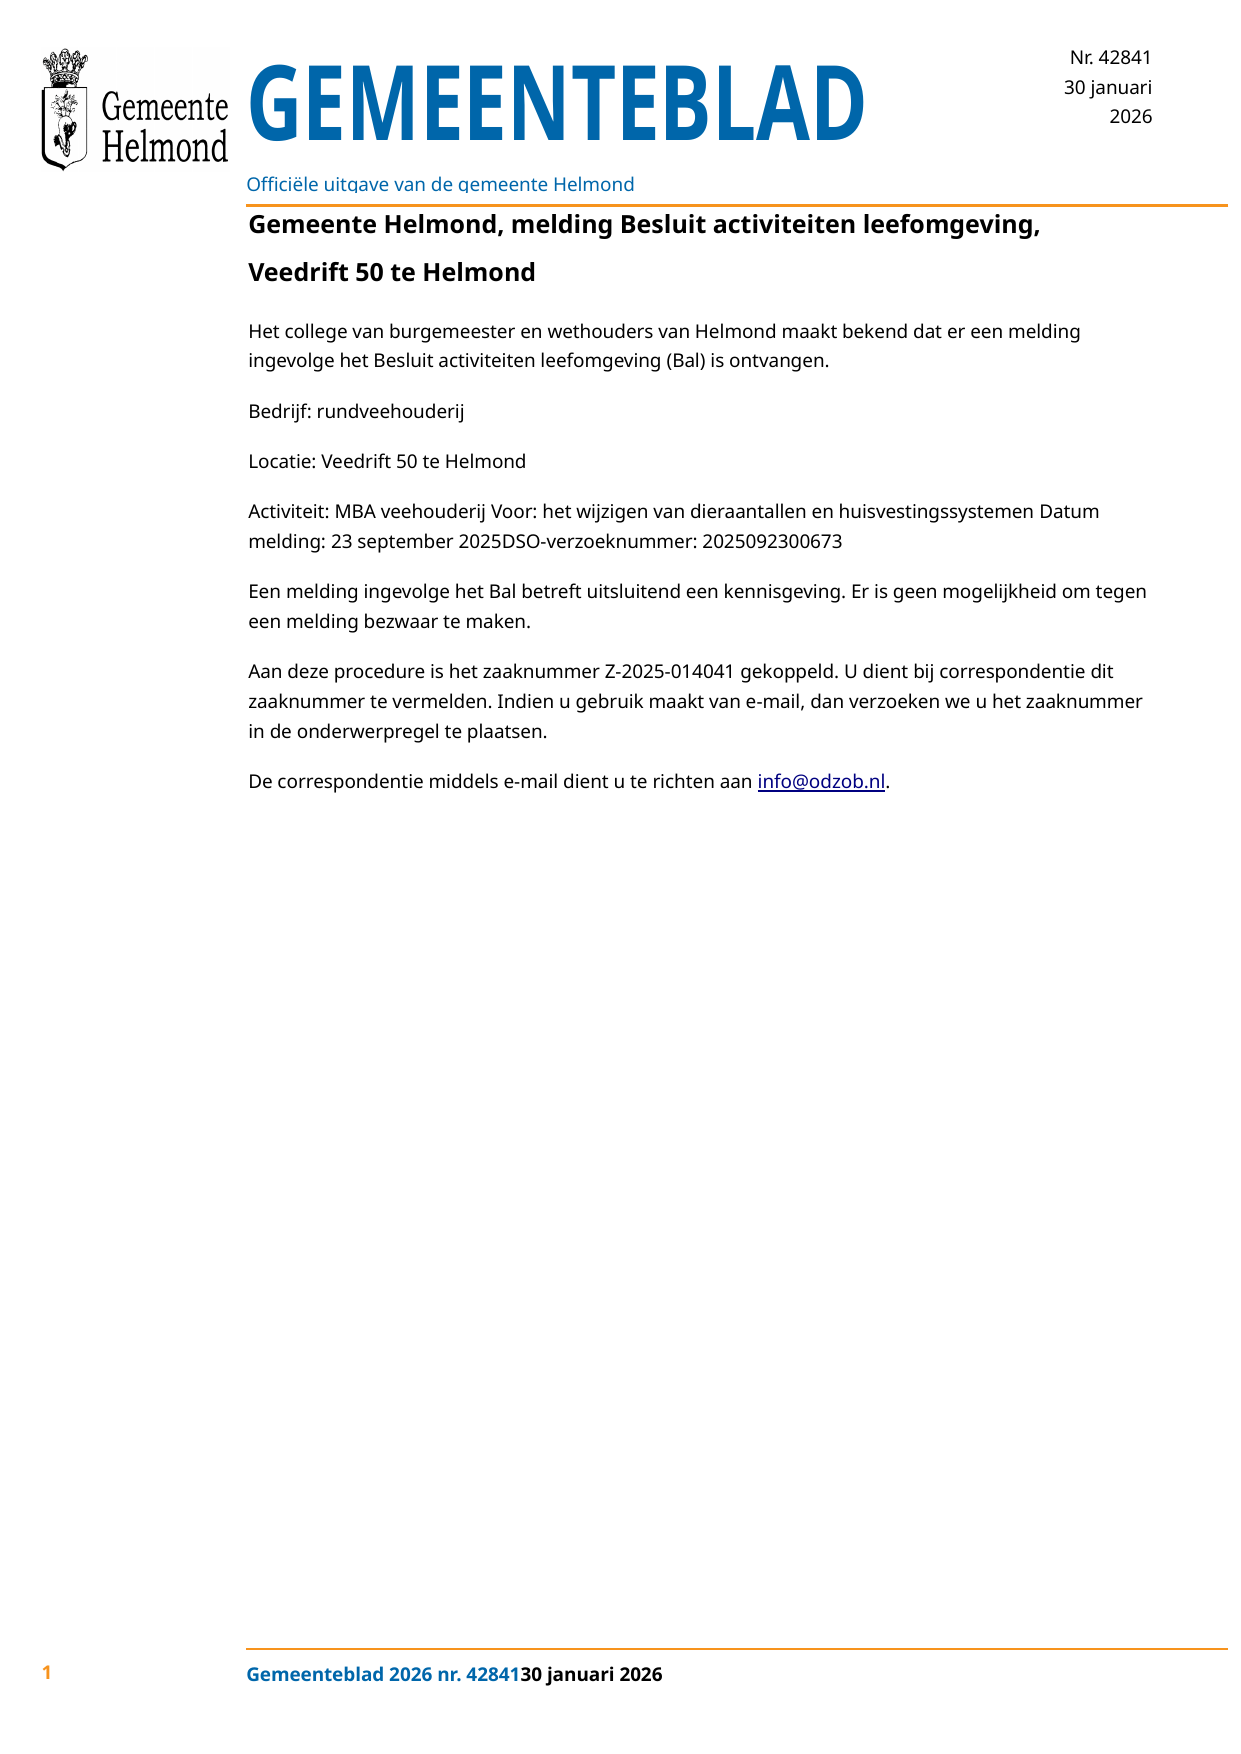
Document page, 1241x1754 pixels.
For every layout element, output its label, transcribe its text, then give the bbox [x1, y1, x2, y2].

text Bedrijf: rundveehouderij [248, 398, 1152, 424]
text De correspondentie middels e-mail dient u te richten aan info@odzob.nl. [248, 768, 1152, 794]
text Activiteit: MBA veehouderij Voor: het wijzigen van dieraantallen en huisvestingssystemen Datum melding: 23 september 2025DSO-verzoeknummer: 2025092300673 [248, 499, 1152, 554]
text Gemeente Helmond, melding Besluit activiteiten leefomgeving, Veedrift 50​ te Helmond [248, 207, 1152, 288]
text Een melding ingevolge het Bal betreft uitsluitend een kennisgeving. Er is geen mogelijkheid om tegen een melding bezwaar te maken. [248, 579, 1152, 634]
picture [41, 47, 231, 172]
text Locatie: Veedrift 50​ te Helmond [248, 448, 1152, 474]
text Aan deze procedure is het zaaknummer Z-2025-014041 gekoppeld. U dient bij correspondentie dit zaaknummer te vermelden. Indien u gebruik maakt van e-mail, dan verzoeken we u het zaaknummer in de onderwerpregel te plaatsen. [248, 659, 1152, 744]
text Het college van burgemeester en wethouders van Helmond maakt bekend dat er een melding ingevolge het Besluit activiteiten leefomgeving (Bal) is ontvangen. [248, 318, 1152, 373]
